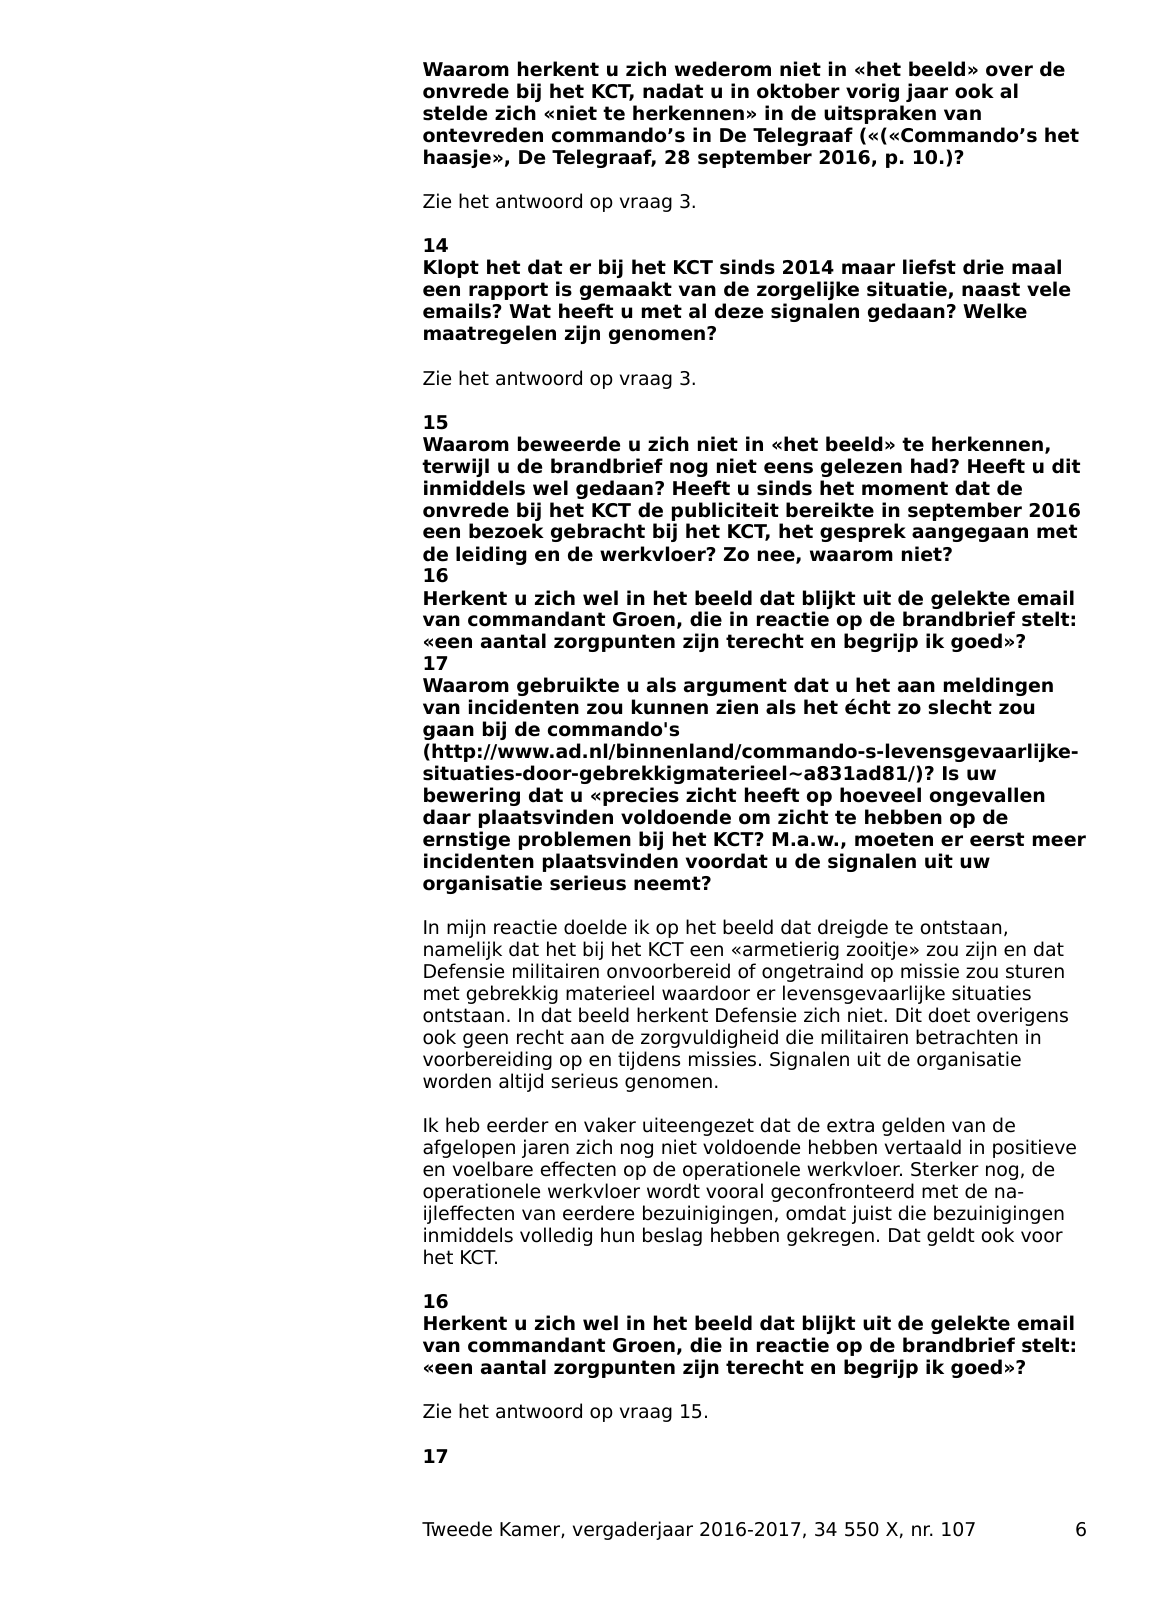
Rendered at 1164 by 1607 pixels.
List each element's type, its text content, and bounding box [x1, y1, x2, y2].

text (http://www.ad.nl/binnenland/commando-s-levensgevaarlijke-situaties-door-gebrekkigmaterieel~a831ad81/)? Is uw bewering dat u «precies zicht heeft op hoeveel ongevallen daar plaatsvinden voldoende om zicht te hebben op de ernstige problemen bij het KCT? M.a.w., moeten er eerst meer incidenten plaatsvinden voordat u de signalen uit uw organisatie serieus neemt? [422, 741, 1087, 895]
text Zie het antwoord op vraag 3. [422, 191, 1087, 213]
text In mijn reactie doelde ik op het beeld dat dreigde te ontstaan, namelijk dat het bij het KCT een «armetierig zooitje» zou zijn en dat Defensie militairen onvoorbereid of ongetraind op missie zou sturen met gebrekkig materieel waardoor er levensgevaarlijke situaties ontstaan. In dat beeld herkent Defensie zich niet. Dit doet overigens ook geen recht aan de zorgvuldigheid die militairen betrachten in voorbereiding op en tijdens missies. Signalen uit de organisatie worden altijd serieus genomen. [422, 917, 1087, 1093]
text 16 [422, 1291, 1087, 1313]
text 16 [422, 565, 1087, 587]
text Waarom herkent u zich wederom niet in «het beeld» over de onvrede bij het KCT, nadat u in oktober vorig jaar ook al stelde zich «niet te herkennen» in de uitspraken van ontevreden commando’s in De Telegraaf («(«Commando’s het haasje», De Telegraaf, 28 september 2016, p. 10.)? [422, 59, 1087, 169]
text Herkent u zich wel in het beeld dat blijkt uit de gelekte email van commandant Groen, die in reactie op de brandbrief stelt: «een aantal zorgpunten zijn terecht en begrijp ik goed»? [422, 587, 1087, 653]
text Herkent u zich wel in het beeld dat blijkt uit de gelekte email van commandant Groen, die in reactie op de brandbrief stelt: «een aantal zorgpunten zijn terecht en begrijp ik goed»? [422, 1313, 1087, 1379]
text 15 [422, 412, 1087, 433]
text 14 [422, 235, 1087, 257]
text Waarom beweerde u zich niet in «het beeld» te herkennen, terwijl u de brandbrief nog niet eens gelezen had? Heeft u dit inmiddels wel gedaan? Heeft u sinds het moment dat de onvrede bij het KCT de publiciteit bereikte in september 2016 een bezoek gebracht bij het KCT, het gesprek aangegaan met de leiding en de werkvloer? Zo nee, waarom niet? [422, 433, 1087, 565]
text Zie het antwoord op vraag 3. [422, 367, 1087, 389]
text Ik heb eerder en vaker uiteengezet dat de extra gelden van de afgelopen jaren zich nog niet voldoende hebben vertaald in positieve en voelbare effecten op de operationele werkvloer. Sterker nog, de operationele werkvloer wordt vooral geconfronteerd met de na-ijleffecten van eerdere bezuinigingen, omdat juist die bezuinigingen inmiddels volledig hun beslag hebben gekregen. Dat geldt ook voor het KCT. [422, 1115, 1087, 1269]
text Klopt het dat er bij het KCT sinds 2014 maar liefst drie maal een rapport is gemaakt van de zorgelijke situatie, naast vele emails? Wat heeft u met al deze signalen gedaan? Welke maatregelen zijn genomen? [422, 257, 1087, 345]
text 17 [422, 653, 1087, 675]
text Zie het antwoord op vraag 15. [422, 1401, 1087, 1423]
text 17 [422, 1446, 1087, 1468]
text Waarom gebruikte u als argument dat u het aan meldingen van incidenten zou kunnen zien als het écht zo slecht zou gaan bij de commando's [422, 675, 1087, 741]
